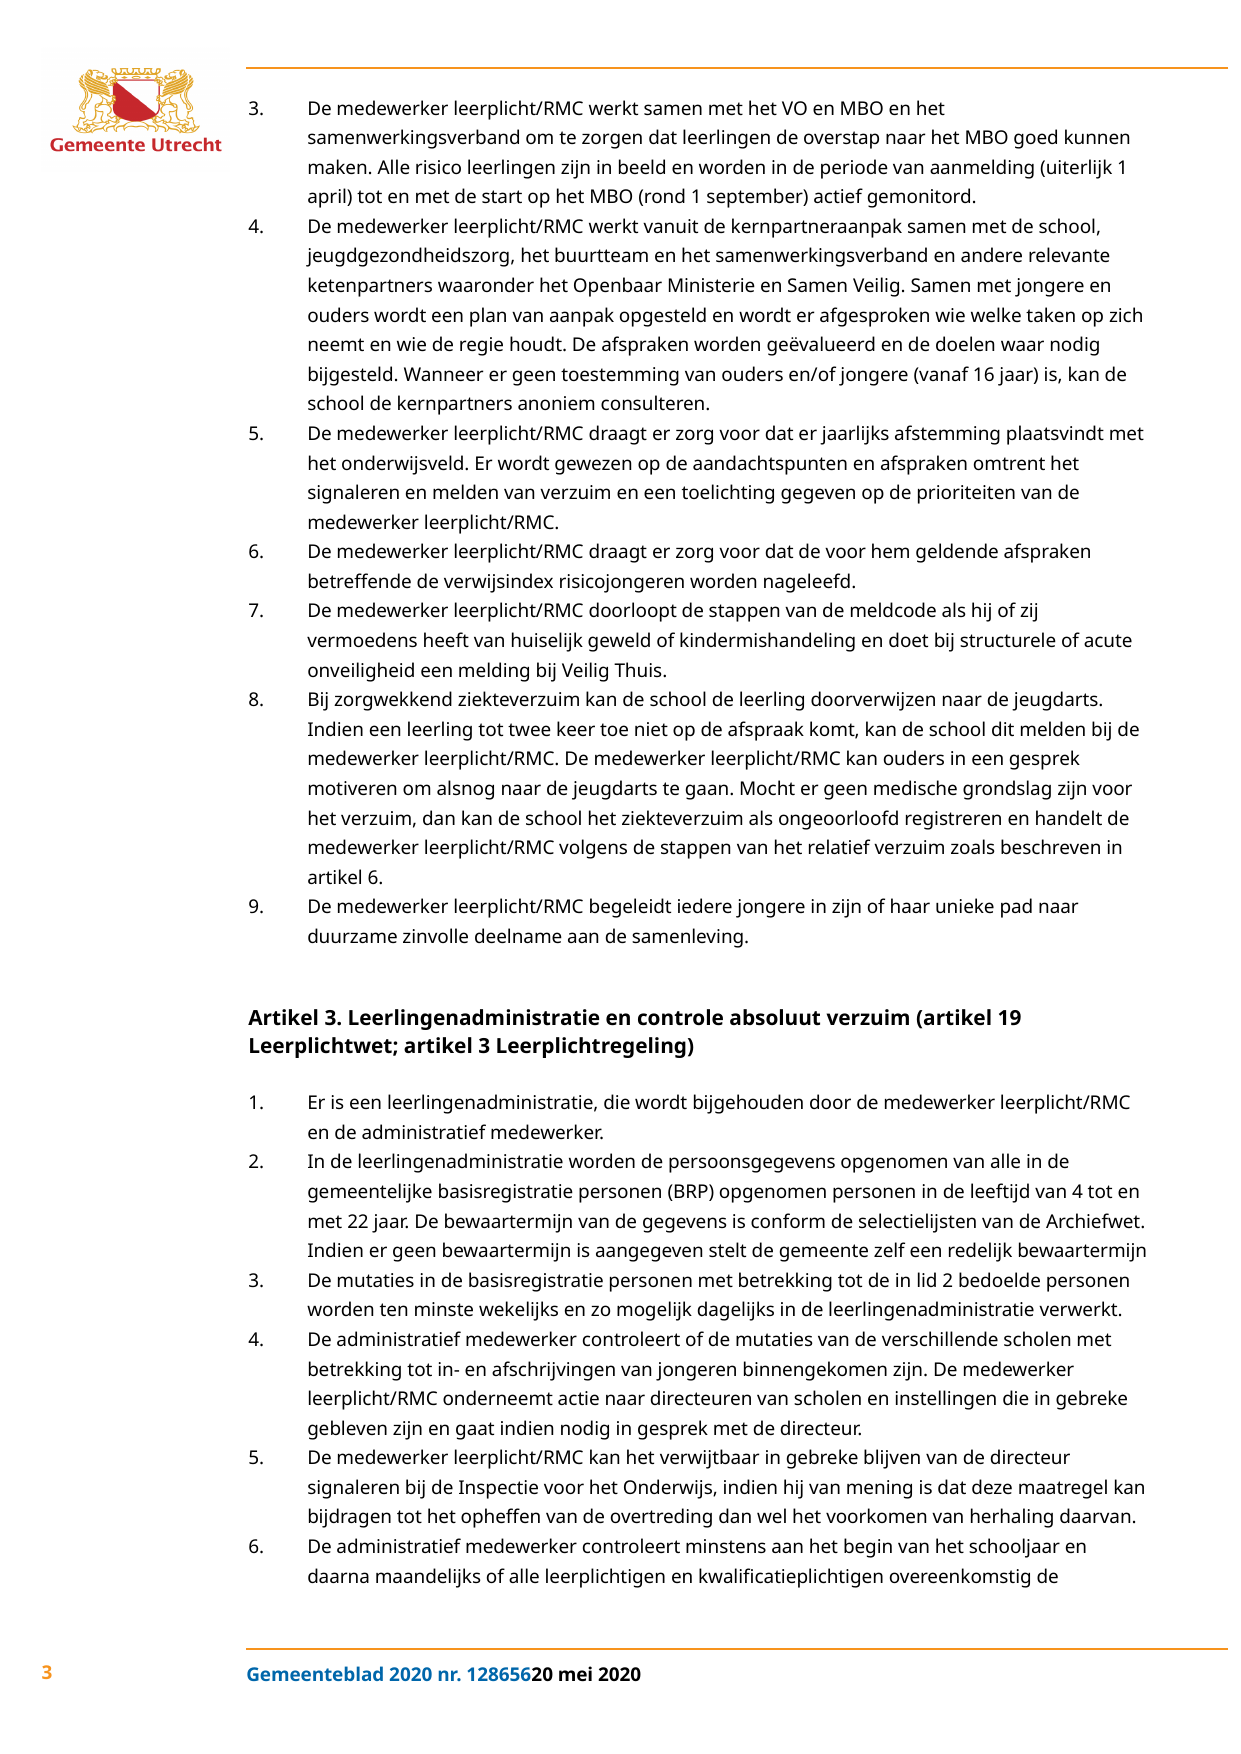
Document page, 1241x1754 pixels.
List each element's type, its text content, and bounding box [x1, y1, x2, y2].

list In de leerlingenadministratie worden de persoonsgegevens opgenomen van alle in de gemeentelijke basisregistratie personen (BRP) opgenomen personen in de leeftijd van 4 tot en met 22 jaar. De bewaartermijn van de gegevens is conform de selectielijsten van de Archiefwet. Indien er geen bewaartermijn is aangegeven stelt de gemeente zelf een redelijk bewaartermijn [248, 1149, 1152, 1263]
list Er is een leerlingenadministratie, die wordt bijgehouden door de medewerker leerplicht/RMC en de administratief medewerker. [248, 1089, 1152, 1145]
list De medewerker leerplicht/RMC draagt er zorg voor dat de voor hem geldende afspraken betreffende de verwijsindex risicojongeren worden nageleefd. [248, 538, 1152, 594]
list De medewerker leerplicht/RMC werkt samen met het VO en MBO en het samenwerkingsverband om te zorgen dat leerlingen de overstap naar het MBO goed kunnen maken. Alle risico leerlingen zijn in beeld en worden in de periode van aanmelding (uiterlijk 1 april) tot en met de start op het MBO (rond 1 september) actief gemonitord. [248, 95, 1152, 209]
list De medewerker leerplicht/RMC begeleidt iedere jongere in zijn of haar unieke pad naar duurzame zinvolle deelname aan de samenleving. [248, 893, 1152, 949]
list De administratief medewerker controleert minstens aan het begin van het schooljaar en daarna maandelijks of alle leerplichtigen en kwalificatieplichtigen overeenkomstig de [248, 1533, 1152, 1589]
text Artikel 3. Leerlingenadministratie en controle absoluut verzuim (artikel 19 Leerplichtwet; artikel 3 Leerplichtregeling) [248, 1003, 1152, 1060]
picture [41, 47, 231, 172]
list De medewerker leerplicht/RMC kan het verwijtbaar in gebreke blijven van de directeur signaleren bij de Inspectie voor het Onderwijs, indien hij van mening is dat deze maatregel kan bijdragen tot het opheffen van de overtreding dan wel het voorkomen van herhaling daarvan. [248, 1444, 1152, 1529]
list De medewerker leerplicht/RMC werkt vanuit de kernpartneraanpak samen met de school, jeugdgezondheidszorg, het buurtteam en het samenwerkingsverband en andere relevante ketenpartners waaronder het Openbaar Ministerie en Samen Veilig. Samen met jongere en ouders wordt een plan van aanpak opgesteld en wordt er afgesproken wie welke taken op zich neemt en wie de regie houdt. De afspraken worden geëvalueerd en de doelen waar nodig bijgesteld. Wanneer er geen toestemming van ouders en/of jongere (vanaf 16 jaar) is, kan de school de kernpartners anoniem consulteren. [248, 213, 1152, 416]
list Bij zorgwekkend ziekteverzuim kan de school de leerling doorverwijzen naar de jeugdarts. Indien een leerling tot twee keer toe niet op de afspraak komt, kan de school dit melden bij de medewerker leerplicht/RMC. De medewerker leerplicht/RMC kan ouders in een gesprek motiveren om alsnog naar de jeugdarts te gaan. Mocht er geen medische grondslag zijn voor het verzuim, dan kan de school het ziekteverzuim als ongeoorloofd registreren en handelt de medewerker leerplicht/RMC volgens de stappen van het relatief verzuim zoals beschreven in artikel 6. [248, 686, 1152, 890]
list De mutaties in de basisregistratie personen met betrekking tot de in lid 2 bedoelde personen worden ten minste wekelijks en zo mogelijk dagelijks in de leerlingenadministratie verwerkt. [248, 1267, 1152, 1322]
list De administratief medewerker controleert of de mutaties van de verschillende scholen met betrekking tot in- en afschrijvingen van jongeren binnengekomen zijn. De medewerker leerplicht/RMC onderneemt actie naar directeuren van scholen en instellingen die in gebreke gebleven zijn en gaat indien nodig in gesprek met de directeur. [248, 1326, 1152, 1441]
list De medewerker leerplicht/RMC doorloopt de stappen van de meldcode als hij of zij vermoedens heeft van huiselijk geweld of kindermishandeling en doet bij structurele of acute onveiligheid een melding bij Veilig Thuis. [248, 598, 1152, 683]
list De medewerker leerplicht/RMC draagt er zorg voor dat er jaarlijks afstemming plaatsvindt met het onderwijsveld. Er wordt gewezen op de aandachtspunten en afspraken omtrent het signaleren en melden van verzuim en een toelichting gegeven op de prioriteiten van de medewerker leerplicht/RMC. [248, 420, 1152, 535]
